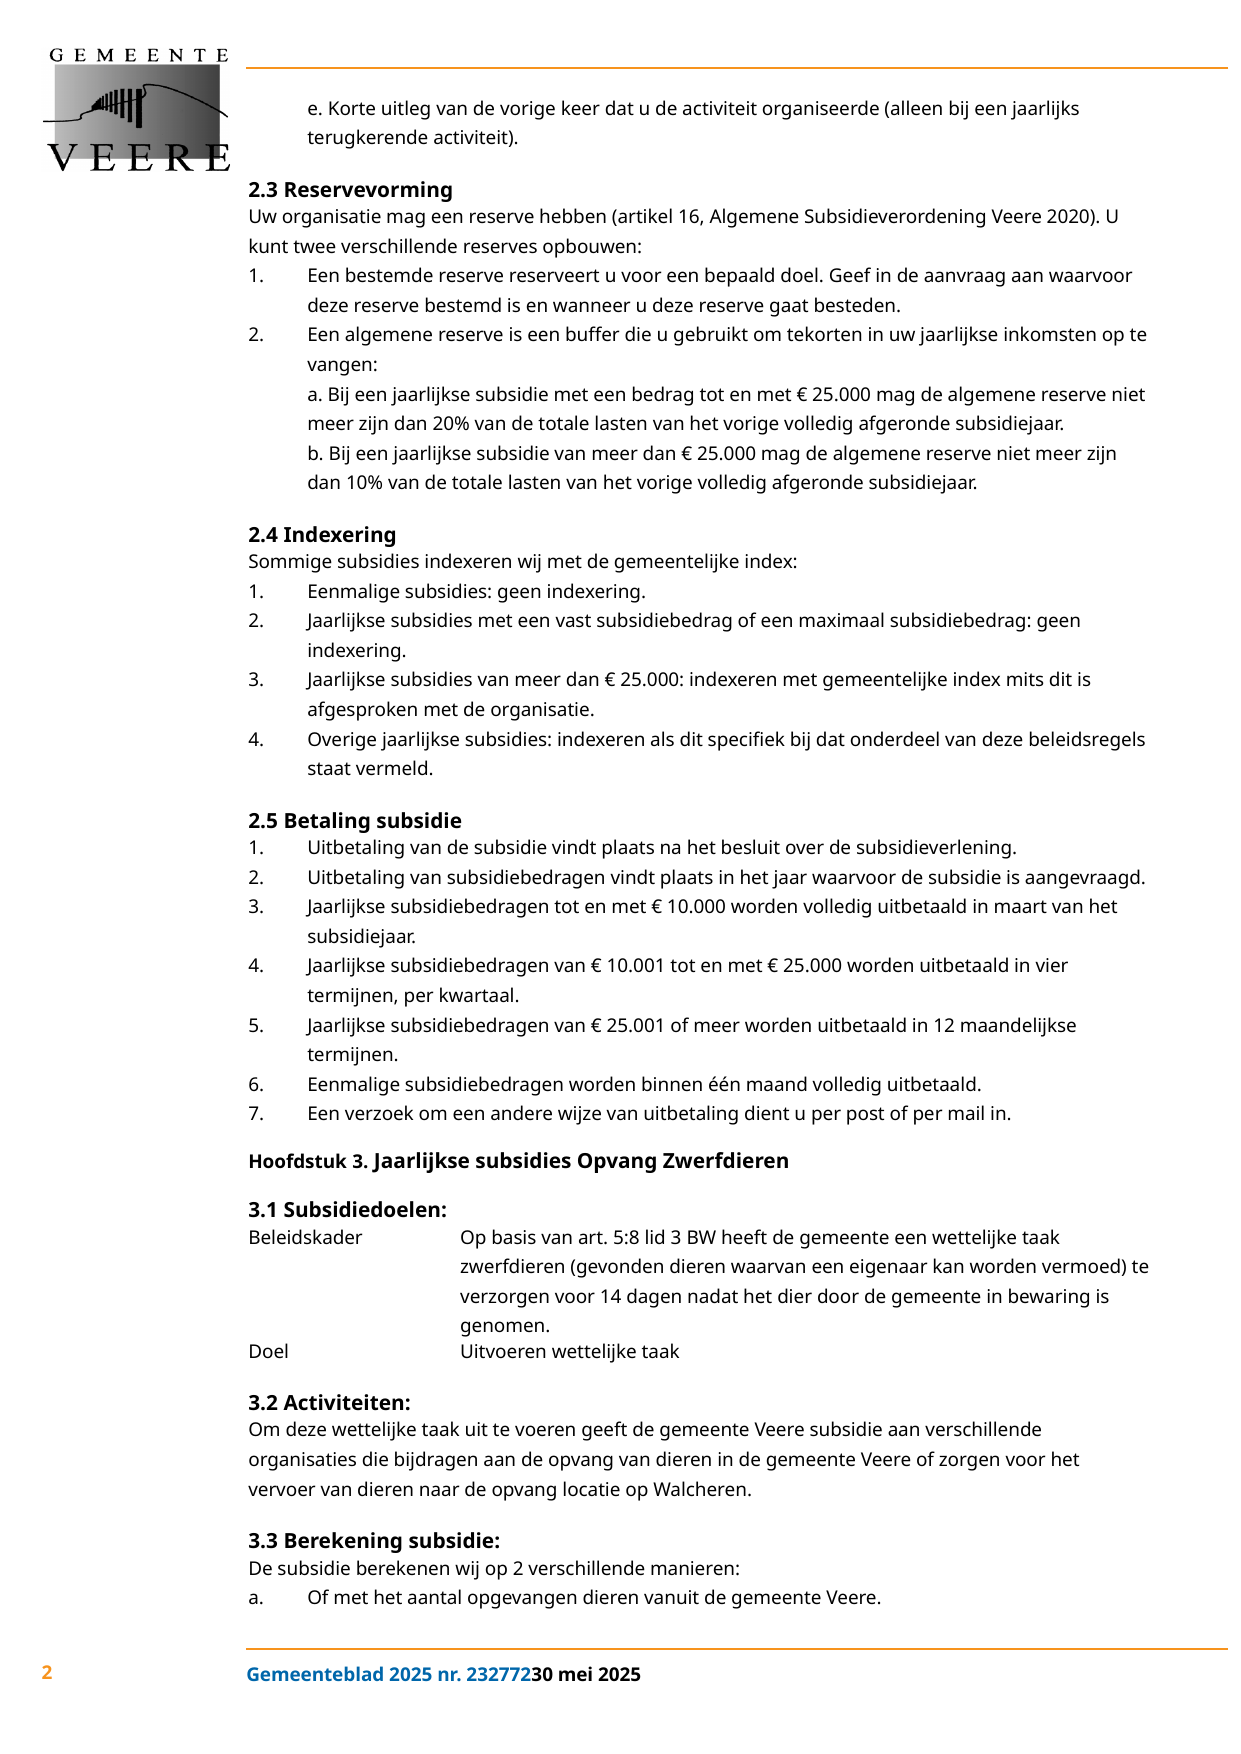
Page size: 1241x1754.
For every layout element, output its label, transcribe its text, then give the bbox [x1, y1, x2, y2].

text 3.2 Activiteiten: [248, 1388, 1152, 1417]
list Een algemene reserve is een buffer die u gebruikt om tekorten in uw jaarlijkse inkomsten op te vangen: [248, 322, 1152, 377]
table_header Op basis van art. 5:8 lid 3 BW heeft de gemeente een wettelijke taak zwerfdieren (gevonden dieren waarvan een eigenaar kan worden vermoed) te verzorgen voor 14 dagen nadat het dier door de gemeente in bewaring is genomen. [460, 1224, 1152, 1338]
text 2.4 Indexering [248, 520, 1152, 548]
text 3.3 Berekening subsidie: [248, 1526, 1152, 1555]
list Eenmalige subsidiebedragen worden binnen één maand volledig uitbetaald. [248, 1071, 1152, 1097]
list Jaarlijkse subsidies van meer dan € 25.000: indexeren met gemeentelijke index mits dit is afgesproken met de organisatie. [248, 667, 1152, 722]
list Jaarlijkse subsidiebedragen van € 10.001 tot en met € 25.000 worden uitbetaald in vier termijnen, per kwartaal. [248, 953, 1152, 1008]
list Jaarlijkse subsidies met een vast subsidiebedrag of een maximaal subsidiebedrag: geen indexering. [248, 607, 1152, 663]
list Uitbetaling van subsidiebedragen vindt plaats in het jaar waarvoor de subsidie is aangevraagd. [248, 864, 1152, 889]
text Sommige subsidies indexeren wij met de gemeentelijke index: [248, 548, 1152, 574]
text 3.1 Subsidiedoelen: [248, 1195, 1152, 1224]
list Eenmalige subsidies: geen indexering. [248, 578, 1152, 604]
list Uitbetaling van de subsidie vindt plaats na het besluit over de subsidieverlening. [248, 834, 1152, 860]
list Overige jaarlijkse subsidies: indexeren als dit specifiek bij dat onderdeel van deze beleidsregels staat vermeld. [248, 726, 1152, 781]
list e. Korte uitleg van de vorige keer dat u de activiteit organiseerde (alleen bij een jaarlijks terugkerende activiteit). [248, 95, 1152, 150]
list Jaarlijkse subsidiebedragen tot en met € 10.000 worden volledig uitbetaald in maart van het subsidiejaar. [248, 893, 1152, 949]
text 2.3 Reservevorming [248, 175, 1152, 203]
text Uw organisatie mag een reserve hebben (artikel 16, Algemene Subsidieverordening Veere 2020). U kunt twee verschillende reserves opbouwen: [248, 203, 1152, 258]
table_cell Uitvoeren wettelijke taak [460, 1339, 1152, 1364]
table_header Beleidskader [248, 1224, 460, 1338]
text 2.5 Betaling subsidie [248, 806, 1152, 834]
list a. Bij een jaarlijkse subsidie met een bedrag tot en met € 25.000 mag de algemene reserve niet meer zijn dan 20% van de totale lasten van het vorige volledig afgeronde subsidiejaar. [248, 381, 1152, 436]
list Een verzoek om een andere wijze van uitbetaling dient u per post of per mail in. [248, 1101, 1152, 1126]
list Of met het aantal opgevangen dieren vanuit de gemeente Veere. [248, 1584, 1152, 1610]
text De subsidie berekenen wij op 2 verschillende manieren: [248, 1555, 1152, 1580]
text Hoofdstuk 3. Jaarlijkse subsidies Opvang Zwerfdieren [248, 1146, 1152, 1174]
text Om deze wettelijke taak uit te voeren geeft de gemeente Veere subsidie aan verschillende organisaties die bijdragen aan de opvang van dieren in de gemeente Veere of zorgen voor het vervoer van dieren naar de opvang locatie op Walcheren. [248, 1417, 1152, 1502]
list Jaarlijkse subsidiebedragen van € 25.001 of meer worden uitbetaald in 12 maandelijkse termijnen. [248, 1012, 1152, 1067]
list b. Bij een jaarlijkse subsidie van meer dan € 25.000 mag de algemene reserve niet meer zijn dan 10% van de totale lasten van het vorige volledig afgeronde subsidiejaar. [248, 440, 1152, 495]
picture [41, 47, 231, 172]
table_cell Doel [248, 1339, 460, 1364]
list Een bestemde reserve reserveert u voor een bepaald doel. Geef in de aanvraag aan waarvoor deze reserve bestemd is en wanneer u deze reserve gaat besteden. [248, 262, 1152, 318]
